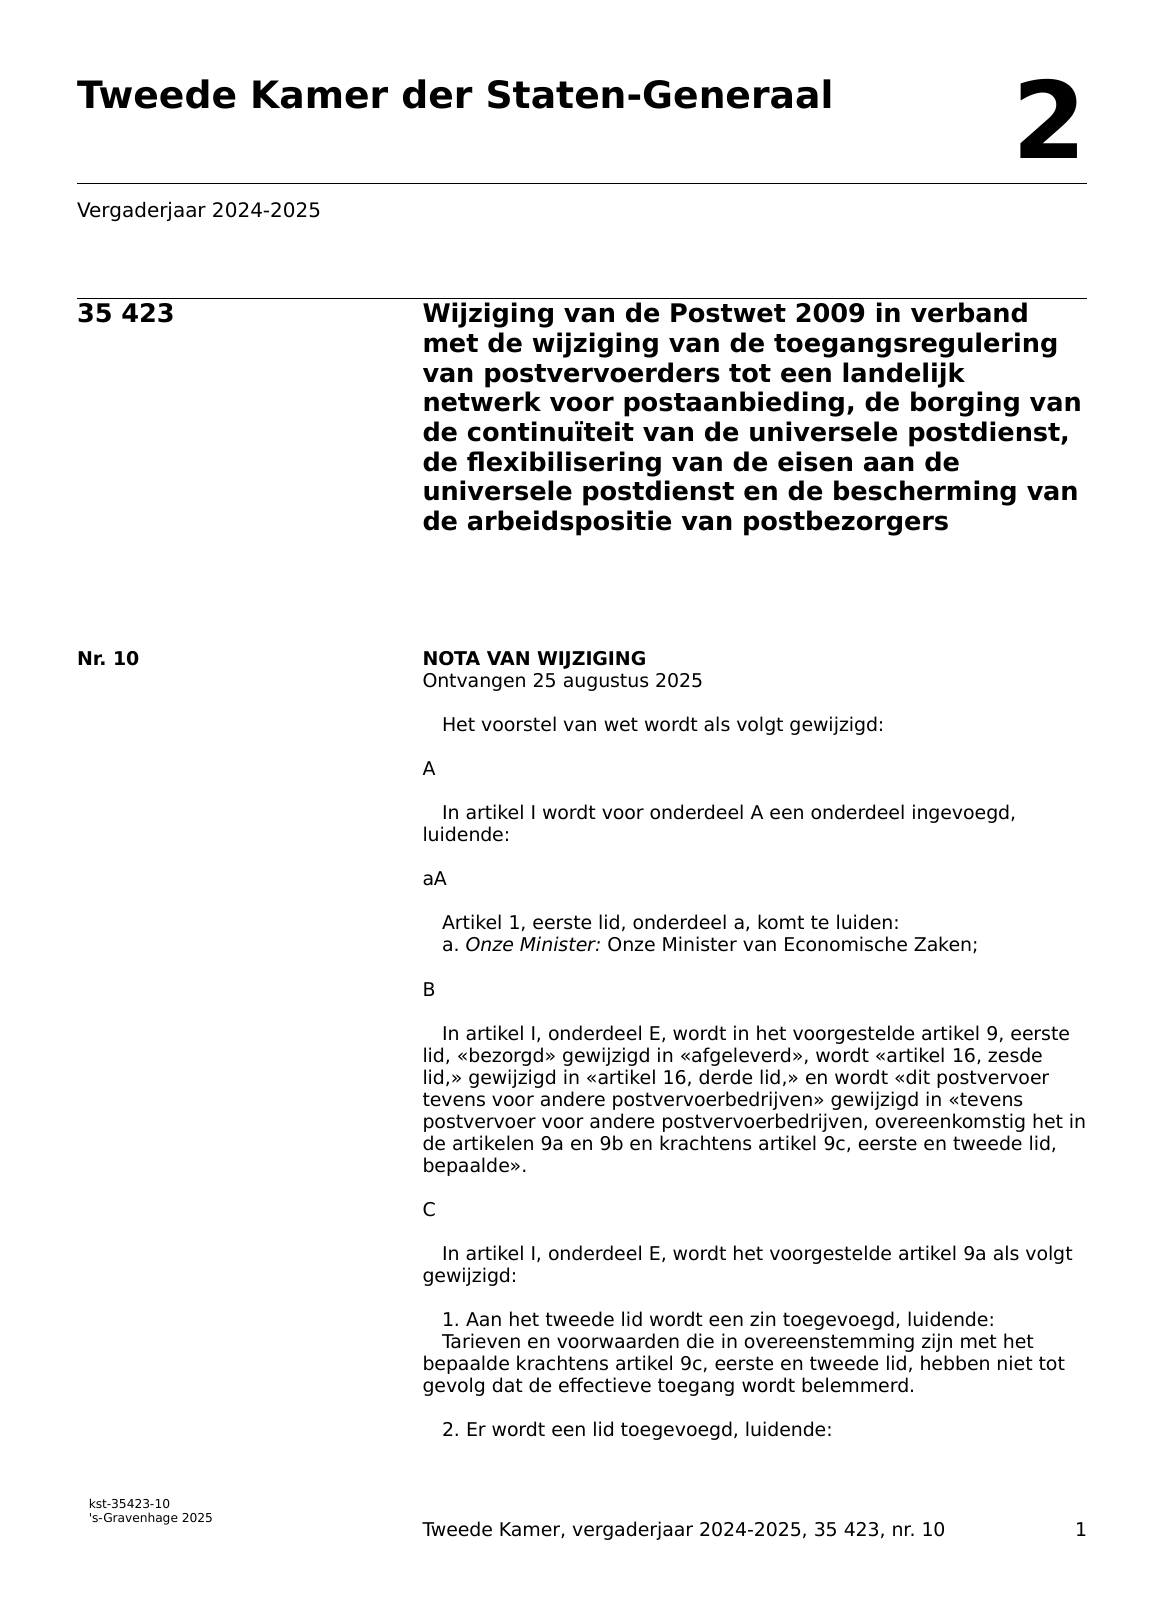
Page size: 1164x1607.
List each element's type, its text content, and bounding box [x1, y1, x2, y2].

text Het voorstel van wet wordt als volgt gewijzigd: [422, 714, 1087, 736]
table_cell Vergaderjaar 2024-2025 [77, 184, 1087, 298]
text a. Onze Minister: Onze Minister van Economische Zaken; [422, 934, 1087, 956]
subtitle B [422, 978, 1087, 1000]
text 1. Aan het tweede lid wordt een zin toegevoegd, luidende: [422, 1309, 1087, 1331]
text Artikel 1, eerste lid, onderdeel a, komt te luiden: [422, 912, 1087, 934]
text kst-35423-10 [88, 1497, 323, 1511]
text In artikel I, onderdeel E, wordt in het voorgestelde artikel 9, eerste lid, «bezorgd» gewijzigd in «afgeleverd», wordt «artikel 16, zesde lid,» gewijzigd in «artikel 16, derde lid,» en wordt «dit postvervoer tevens voor andere postvervoerbedrijven» gewijzigd in «tevens postvervoer voor andere postvervoerbedrijven, overeenkomstig het in de artikelen 9a en 9b en krachtens artikel 9c, eerste en tweede lid, bepaalde». [422, 1023, 1087, 1176]
subtitle aA [422, 868, 1087, 890]
text 2. Er wordt een lid toegevoegd, luidende: [422, 1419, 1087, 1441]
subtitle C [422, 1199, 1087, 1221]
text Tarieven en voorwaarden die in overeenstemming zijn met het bepaalde krachtens artikel 9c, eerste en tweede lid, hebben niet tot gevolg dat de effectieve toegang wordt belemmerd. [422, 1331, 1087, 1397]
subtitle A [422, 758, 1087, 780]
subtitle Nr. 10 NOTA VAN WIJZIGING [77, 647, 1087, 669]
table_header Tweede Kamer der Staten-Generaal [77, 59, 886, 183]
text In artikel I wordt voor onderdeel A een onderdeel ingevoegd, luidende: [422, 802, 1087, 846]
text In artikel I, onderdeel E, wordt het voorgestelde artikel 9a als volgt gewijzigd: [422, 1243, 1087, 1287]
subtitle 35 423 Wijziging van de Postwet 2009 in verband met de wijziging van de toegangsregulering van postvervoerders tot een landelijk netwerk voor postaanbieding, de borging van de continuïteit van de universele postdienst, de flexibilisering van de eisen aan de universele postdienst en de bescherming van de arbeidspositie van postbezorgers [77, 299, 1087, 536]
table_header 2 [886, 59, 1087, 183]
text 's-Gravenhage 2025 [88, 1511, 323, 1525]
text Ontvangen 25 augustus 2025 [422, 669, 1087, 691]
